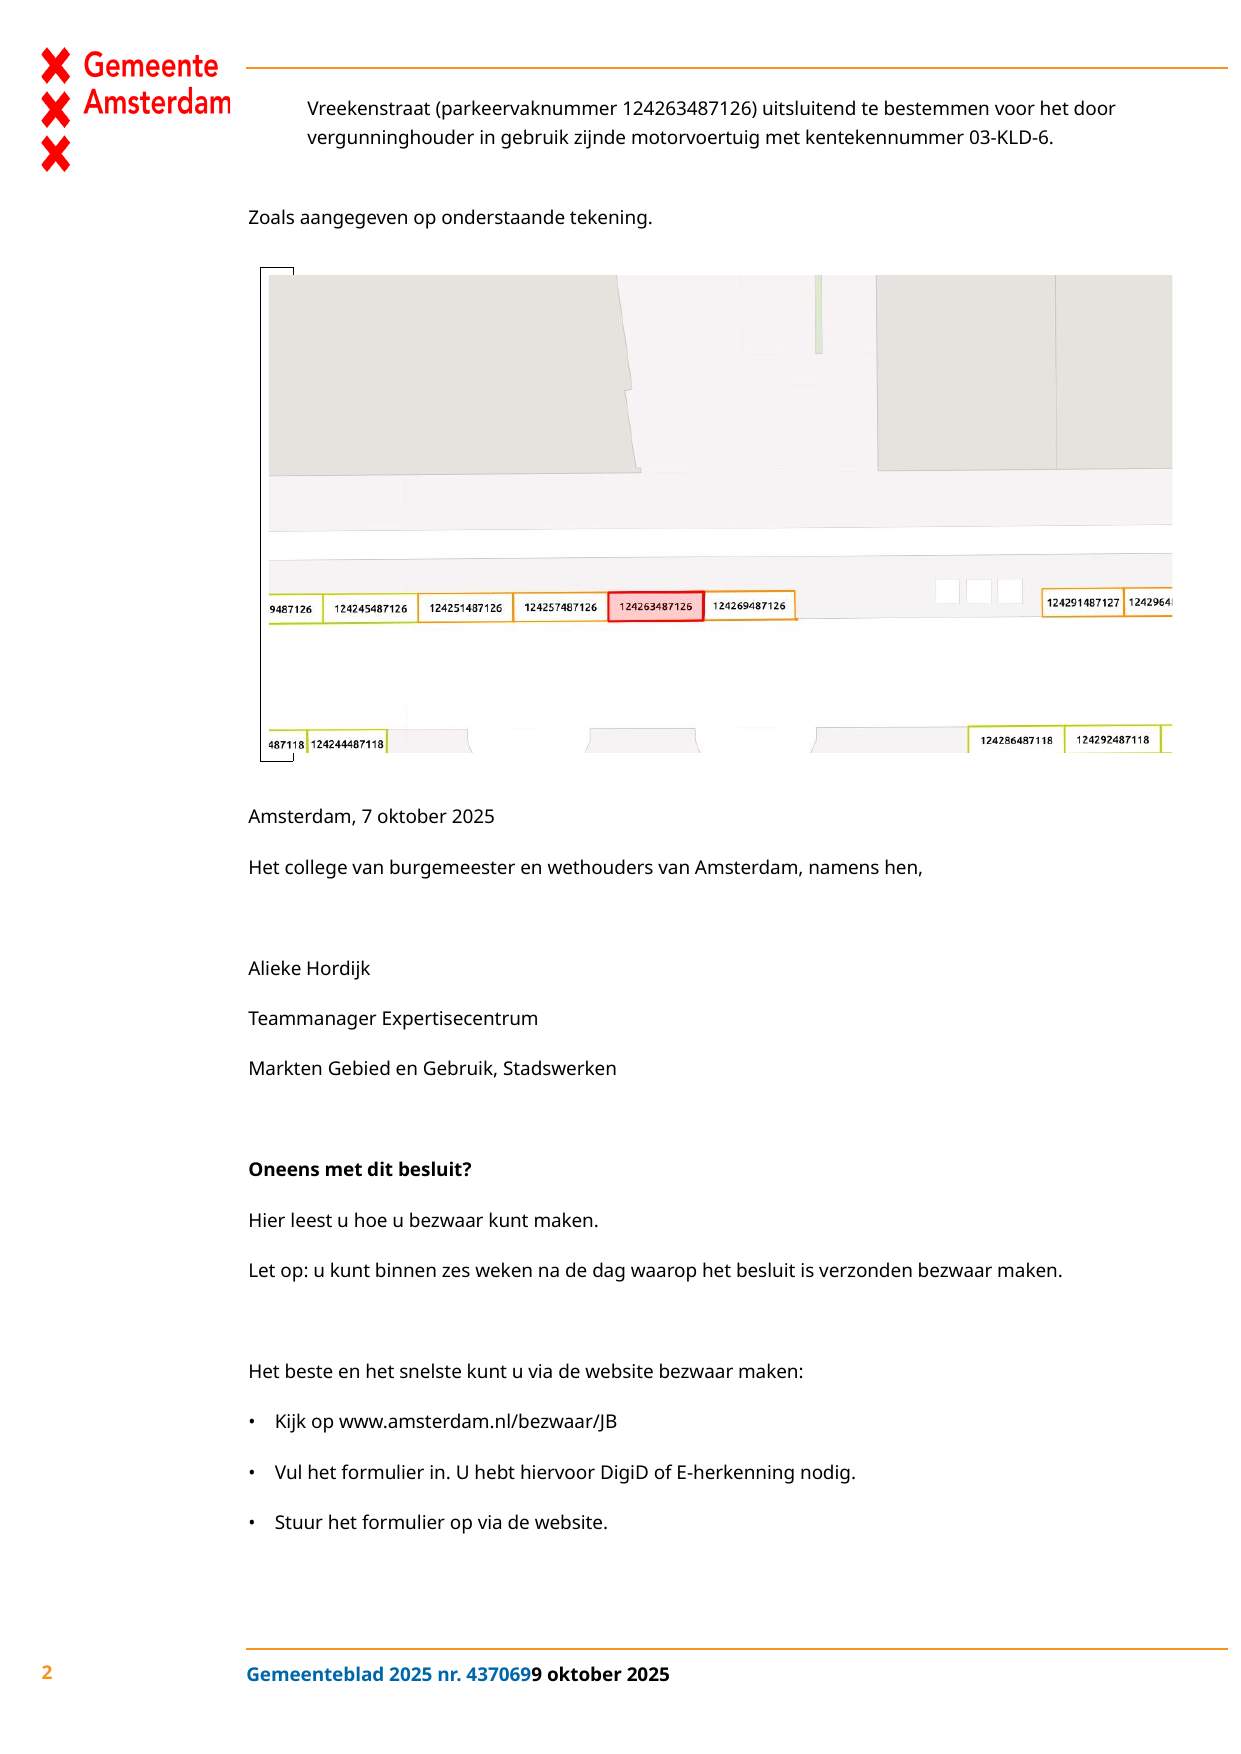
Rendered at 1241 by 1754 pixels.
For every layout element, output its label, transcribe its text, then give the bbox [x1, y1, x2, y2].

text • Vul het formulier in. U hebt hiervoor DigiD of E-herkenning nodig. [248, 1459, 1152, 1485]
text Oneens met dit besluit? [248, 1156, 1152, 1182]
text • Stuur het formulier op via de website. [248, 1509, 1152, 1535]
picture [41, 47, 231, 172]
text Het college van burgemeester en wethouders van Amsterdam, namens hen, [248, 854, 1152, 880]
text Let op: u kunt binnen zes weken na de dag waarop het besluit is verzonden bezwaar maken. [248, 1257, 1152, 1283]
text Markten Gebied en Gebruik, Stadswerken [248, 1056, 1152, 1081]
picture [268, 275, 1173, 753]
text Zoals aangegeven op onderstaande tekening. [248, 204, 1152, 230]
text Het beste en het snelste kunt u via de website bezwaar maken: [248, 1358, 1152, 1384]
list Vreekenstraat (parkeervaknummer 124263487126) uitsluitend te bestemmen voor het door vergunninghouder in gebruik zijnde motorvoertuig met kentekennummer 03-KLD-6. [248, 95, 1152, 150]
text Alieke Hordijk [248, 955, 1152, 981]
text Amsterdam, 7 oktober 2025 [248, 803, 1152, 829]
text Teammanager Expertisecentrum [248, 1005, 1152, 1031]
text Hier leest u hoe u bezwaar kunt maken. [248, 1207, 1152, 1233]
text • Kijk op www.amsterdam.nl/bezwaar/JB [248, 1408, 1152, 1434]
